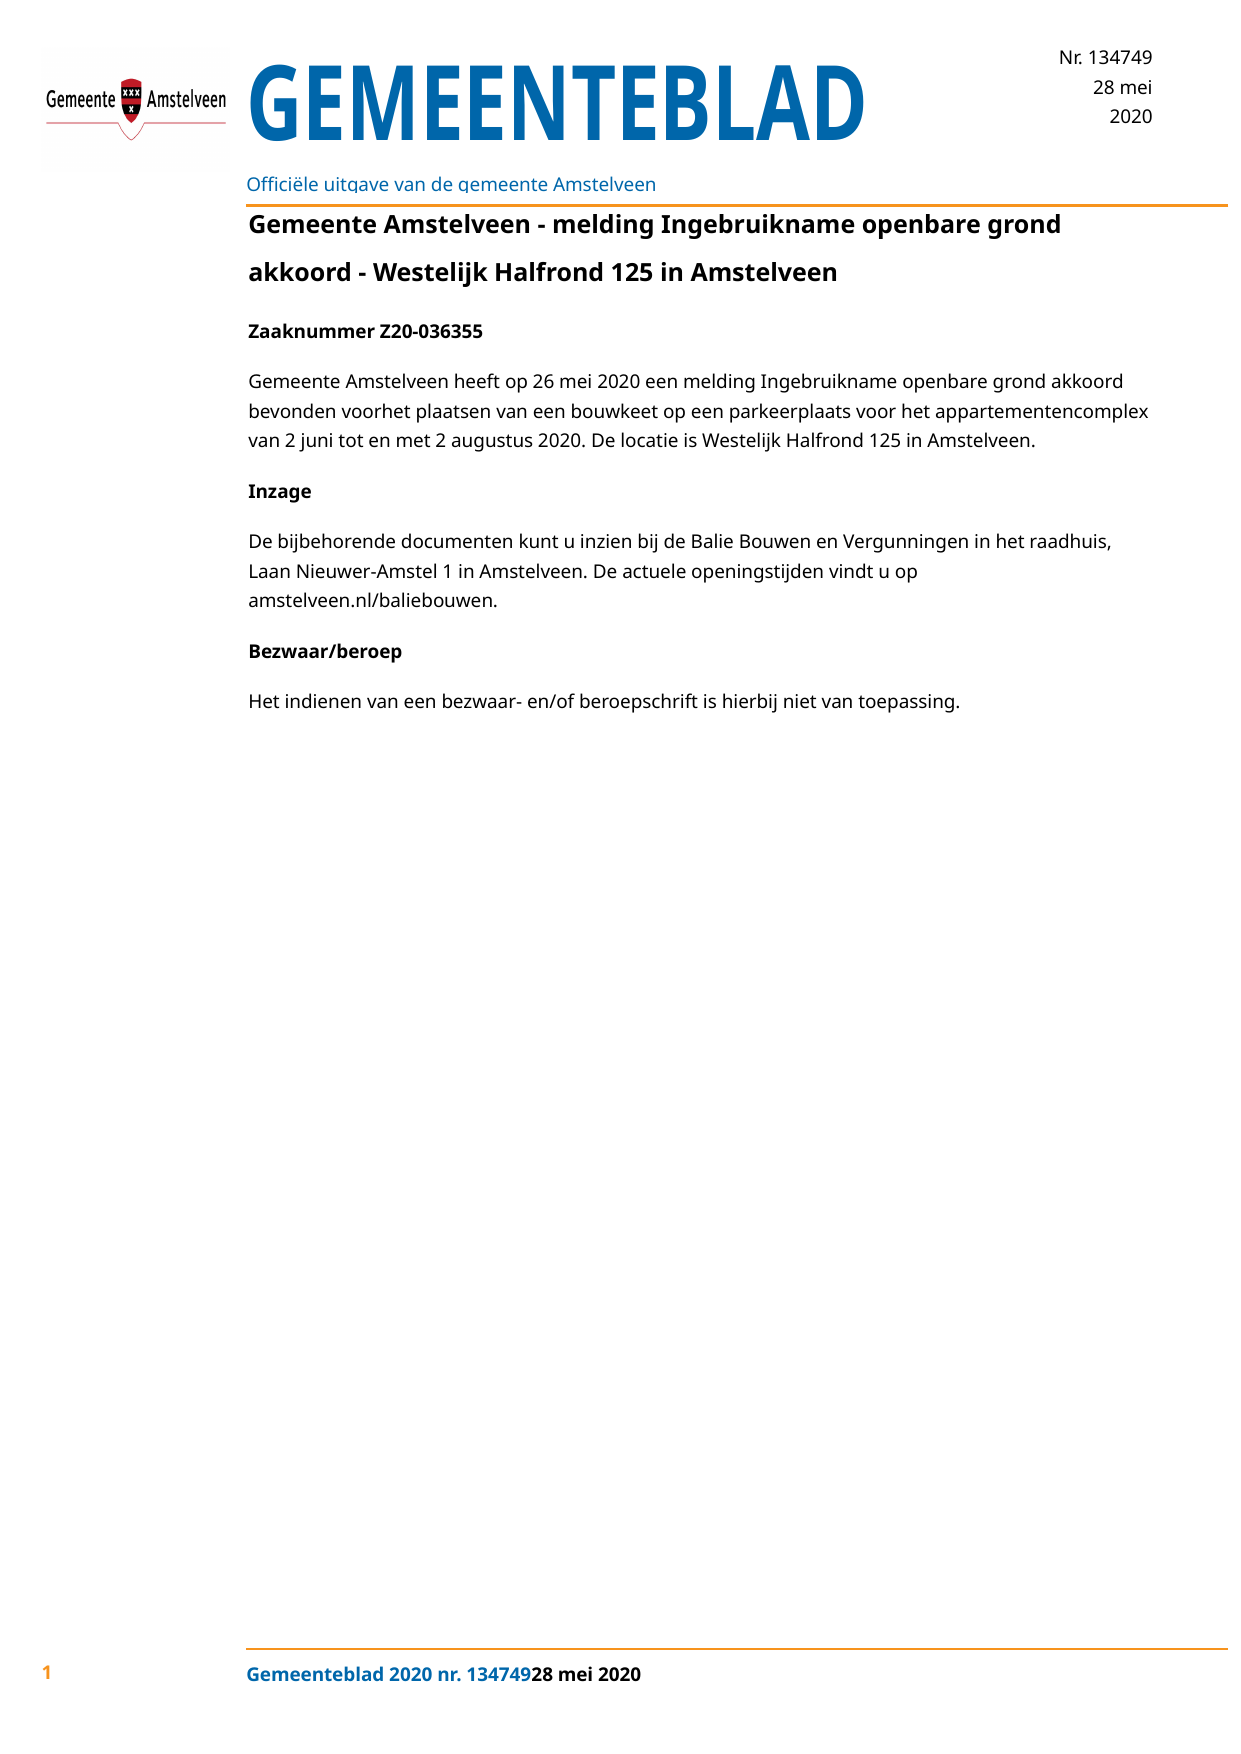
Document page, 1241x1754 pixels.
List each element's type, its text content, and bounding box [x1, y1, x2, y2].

text Bezwaar/beroep [248, 638, 1152, 664]
text Inzage [248, 478, 1152, 504]
text Gemeente Amstelveen heeft op 26 mei 2020 een melding Ingebruikname openbare grond akkoord bevonden voorhet plaatsen van een bouwkeet op een parkeerplaats voor het appartementencomplex van 2 juni tot en met 2 augustus 2020. De locatie is Westelijk Halfrond 125 in Amstelveen. [248, 368, 1152, 453]
text Zaaknummer Z20-036355 [248, 318, 1152, 344]
picture [41, 47, 231, 172]
text Gemeente Amstelveen - melding Ingebruikname openbare grond akkoord - Westelijk Halfrond 125 in Amstelveen [248, 207, 1152, 288]
text De bijbehorende documenten kunt u inzien bij de Balie Bouwen en Vergunningen in het raadhuis, Laan Nieuwer-Amstel 1 in Amstelveen. De actuele openingstijden vindt u op amstelveen.nl/baliebouwen. [248, 528, 1152, 613]
text Het indienen van een bezwaar- en/of beroepschrift is hierbij niet van toepassing. [248, 688, 1152, 714]
